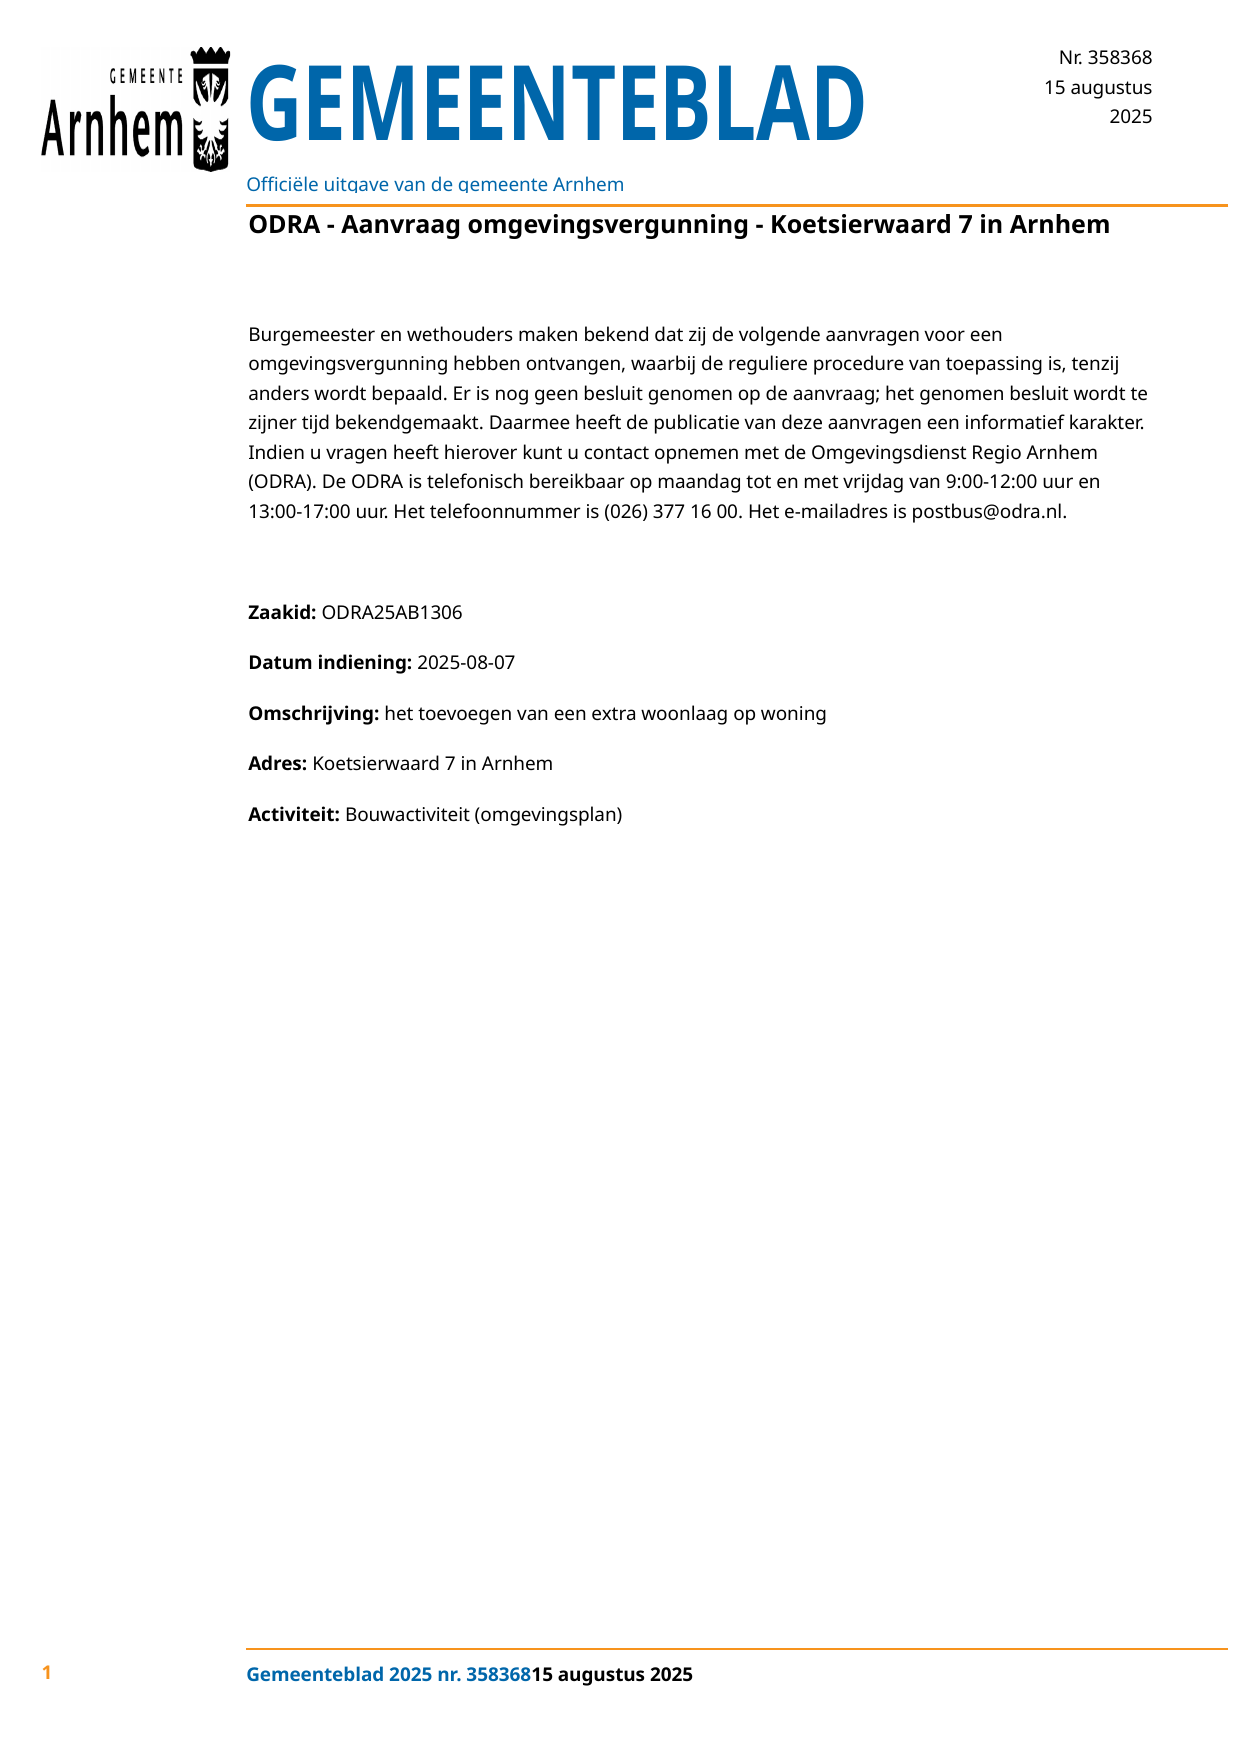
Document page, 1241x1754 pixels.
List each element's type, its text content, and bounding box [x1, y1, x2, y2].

text Adres: Koetsierwaard 7 in Arnhem [248, 750, 1152, 776]
text Burgemeester en wethouders maken bekend dat zij de volgende aanvragen voor een omgevingsvergunning hebben ontvangen, waarbij de reguliere procedure van toepassing is, tenzij anders wordt bepaald. Er is nog geen besluit genomen op de aanvraag; het genomen besluit wordt te zijner tijd bekendgemaakt. Daarmee heeft de publicatie van deze aanvragen een informatief karakter. Indien u vragen heeft hierover kunt u contact opnemen met de Omgevingsdienst Regio Arnhem (ODRA). De ODRA is telefonisch bereikbaar op maandag tot en met vrijdag van 9:00-12:00 uur en 13:00-17:00 uur. Het telefoonnummer is (026) 377 16 00. Het e-mailadres is postbus@odra.nl. [248, 321, 1152, 524]
text Omschrijving: het toevoegen van een extra woonlaag op woning [248, 700, 1152, 726]
text Datum indiening: 2025-08-07 [248, 649, 1152, 675]
text ODRA - Aanvraag omgevingsvergunning - Koetsierwaard 7 in Arnhem [248, 207, 1152, 241]
picture [41, 47, 231, 172]
text Activiteit: Bouwactiviteit (omgevingsplan) [248, 801, 1152, 826]
text Zaakid: ODRA25AB1306 [248, 599, 1152, 625]
